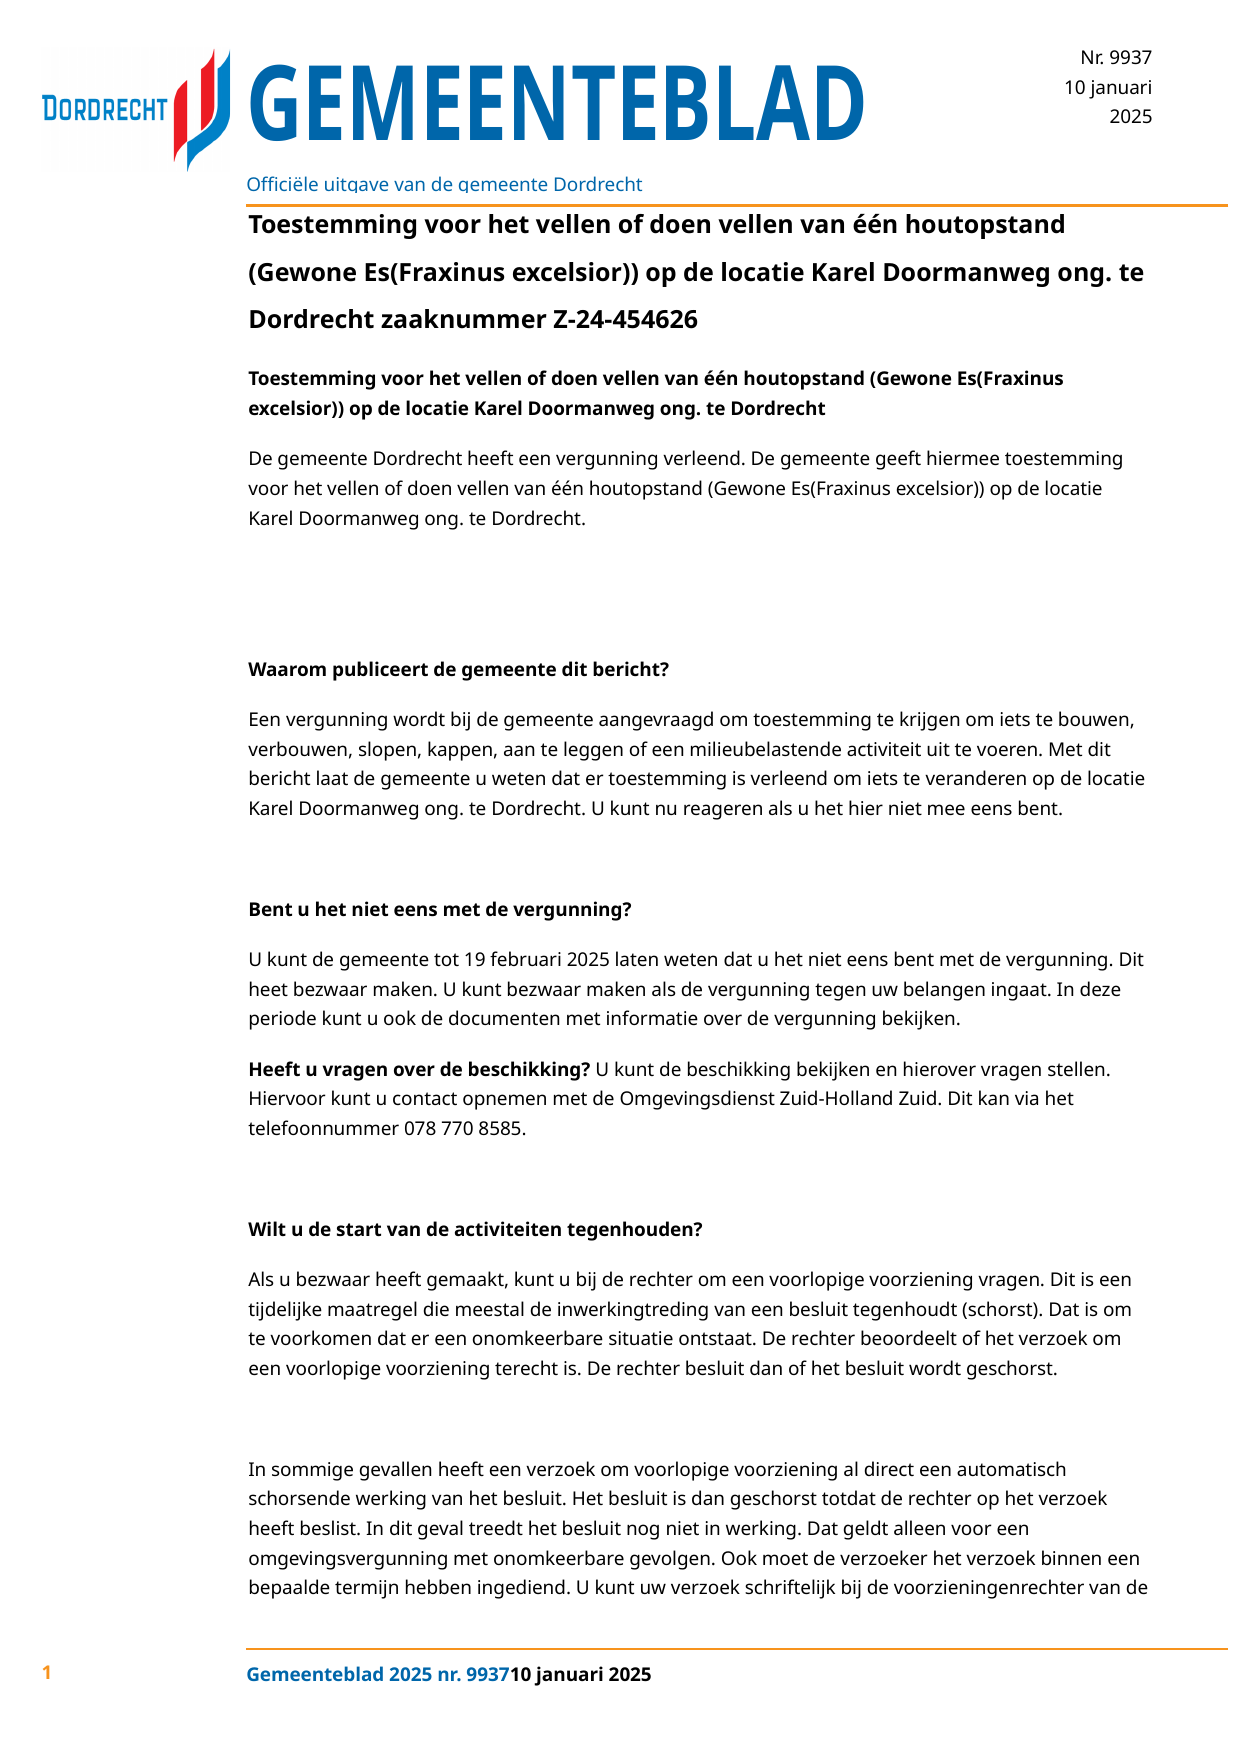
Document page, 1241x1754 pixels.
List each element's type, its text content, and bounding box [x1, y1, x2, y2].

text Heeft u vragen over de beschikking? U kunt de beschikking bekijken en hierover vragen stellen. Hiervoor kunt u contact opnemen met de Omgevingsdienst Zuid-Holland Zuid. Dit kan via het telefoonnummer 078 770 8585. [248, 1056, 1152, 1141]
text In sommige gevallen heeft een verzoek om voorlopige voorziening al direct een automatisch schorsende werking van het besluit. Het besluit is dan geschorst totdat de rechter op het verzoek heeft beslist. In dit geval treedt het besluit nog niet in werking. Dat geldt alleen voor een omgevingsvergunning met onomkeerbare gevolgen. Ook moet de verzoeker het verzoek binnen een bepaalde termijn hebben ingediend. U kunt uw verzoek schriftelijk bij de voorzieningenrechter van de [248, 1456, 1152, 1600]
text Een vergunning wordt bij de gemeente aangevraagd om toestemming te krijgen om iets te bouwen, verbouwen, slopen, kappen, aan te leggen of een milieubelastende activiteit uit te voeren. Met dit bericht laat de gemeente u weten dat er toestemming is verleend om iets te veranderen op de locatie Karel Doormanweg ong. te Dordrecht. U kunt nu reageren als u het hier niet mee eens bent. [248, 706, 1152, 821]
text Toestemming voor het vellen of doen vellen van één houtopstand (Gewone Es(Fraxinus excelsior)) op de locatie Karel Doormanweg ong. te Dordrecht [248, 366, 1152, 421]
text De gemeente Dordrecht heeft een vergunning verleend. De gemeente geeft hiermee toestemming voor het vellen of doen vellen van één houtopstand (Gewone Es(Fraxinus excelsior)) op de locatie Karel Doormanweg ong. te Dordrecht. [248, 446, 1152, 530]
text Als u bezwaar heeft gemaakt, kunt u bij de rechter om een voorlopige voorziening vragen. Dit is een tijdelijke maatregel die meestal de inwerkingtreding van een besluit tegenhoudt (schorst). Dat is om te voorkomen dat er een onomkeerbare situatie ontstaat. De rechter beoordeelt of het verzoek om een voorlopige voorziening terecht is. De rechter besluit dan of het besluit wordt geschorst. [248, 1266, 1152, 1381]
text U kunt de gemeente tot 19 februari 2025 laten weten dat u het niet eens bent met de vergunning. Dit heet bezwaar maken. U kunt bezwaar maken als de vergunning tegen uw belangen ingaat. In deze periode kunt u ook de documenten met informatie over de vergunning bekijken. [248, 946, 1152, 1031]
text Waarom publiceert de gemeente dit bericht? [248, 656, 1152, 682]
text Bent u het niet eens met de vergunning? [248, 896, 1152, 922]
text Wilt u de start van de activiteiten tegenhouden? [248, 1216, 1152, 1242]
picture [41, 47, 231, 172]
text Toestemming voor het vellen of doen vellen van één houtopstand (Gewone Es(Fraxinus excelsior)) op de locatie Karel Doormanweg ong. te Dordrecht zaaknummer Z-24-454626 [248, 207, 1152, 336]
